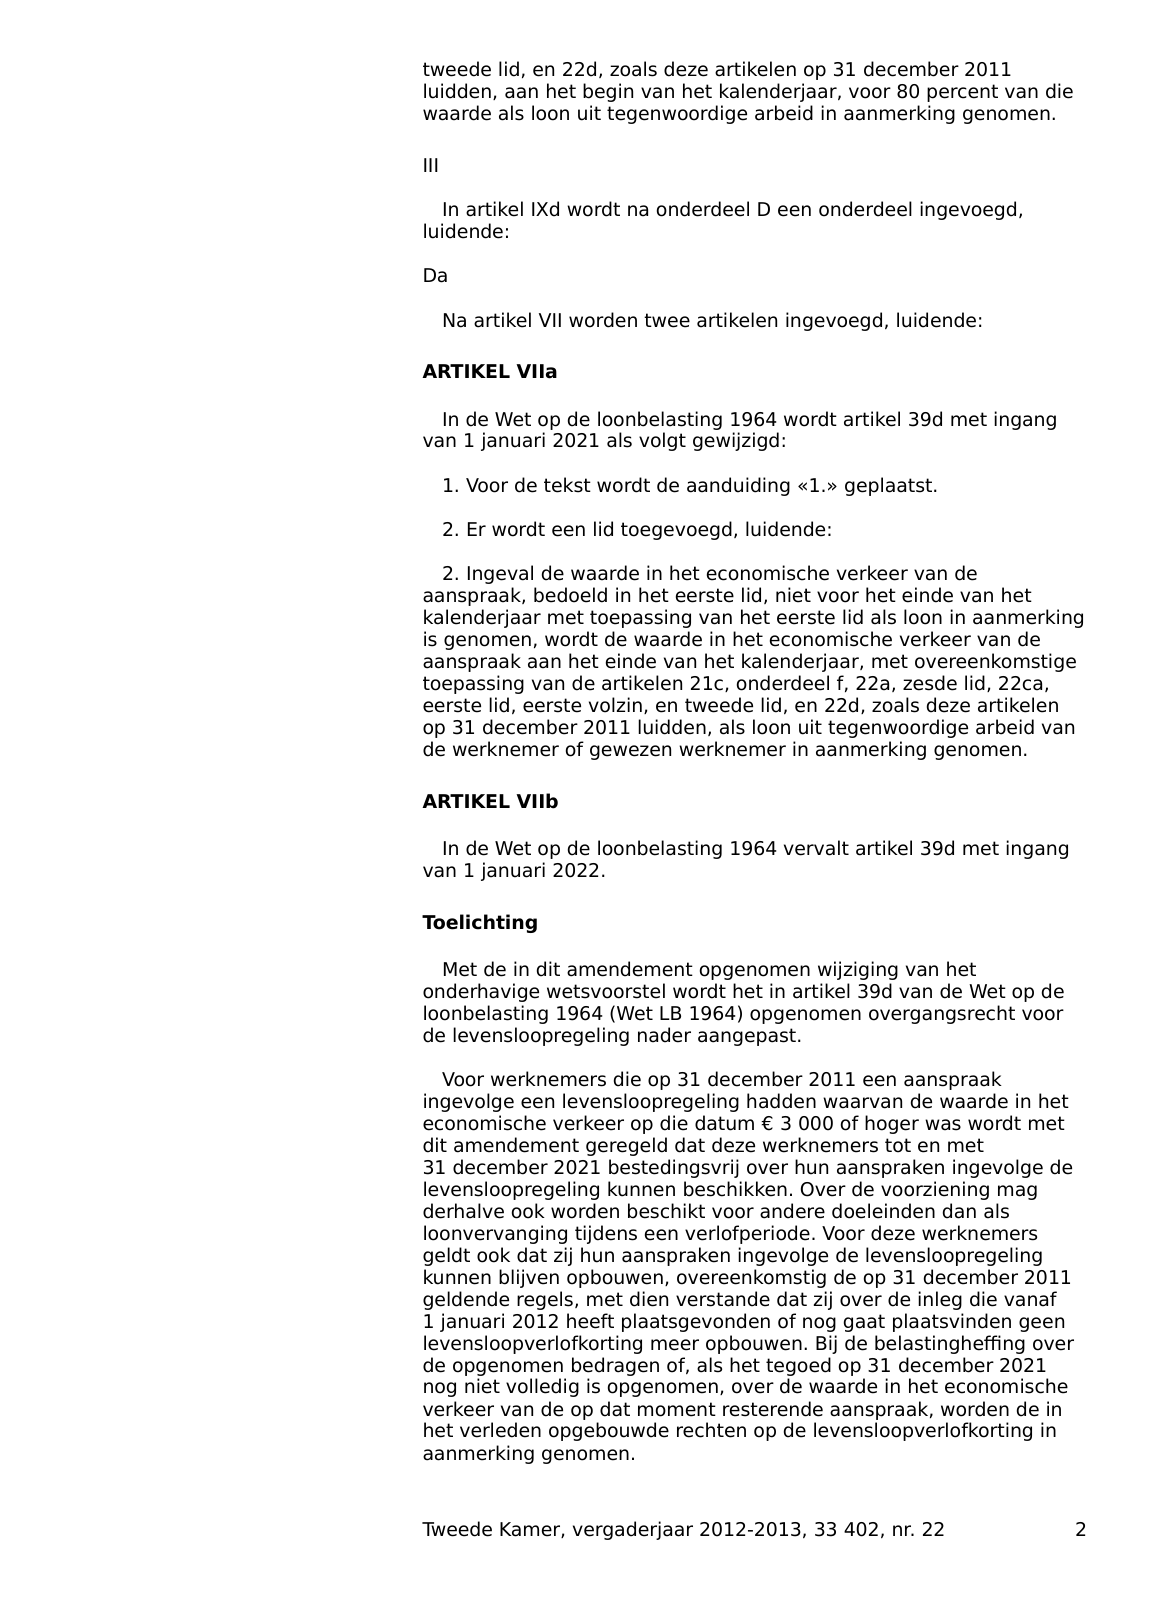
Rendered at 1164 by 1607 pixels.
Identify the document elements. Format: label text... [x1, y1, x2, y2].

text Met de in dit amendement opgenomen wijziging van het onderhavige wetsvoorstel wordt het in artikel 39d van de Wet op de loonbelasting 1964 (Wet LB 1964) opgenomen overgangsrecht voor de levensloopregeling nader aangepast. [422, 959, 1087, 1047]
text Da [422, 265, 1087, 287]
text 1. Voor de tekst wordt de aanduiding «1.» geplaatst. [422, 474, 1087, 497]
text Na artikel VII worden twee artikelen ingevoegd, luidende: [422, 309, 1087, 331]
text In de Wet op de loonbelasting 1964 wordt artikel 39d met ingang van 1 januari 2021 als volgt gewijzigd: [422, 408, 1087, 452]
text In de Wet op de loonbelasting 1964 vervalt artikel 39d met ingang van 1 januari 2022. [422, 838, 1087, 882]
text Voor werknemers die op 31 december 2011 een aanspraak ingevolge een levensloopregeling hadden waarvan de waarde in het economische verkeer op die datum € 3 000 of hoger was wordt met dit amendement geregeld dat deze werknemers tot en met 31 december 2021 bestedingsvrij over hun aanspraken ingevolge de levensloopregeling kunnen beschikken. Over de voorziening mag derhalve ook worden beschikt voor andere doeleinden dan als loonvervanging tijdens een verlofperiode. Voor deze werknemers geldt ook dat zij hun aanspraken ingevolge de levensloopregeling kunnen blijven opbouwen, overeenkomstig de op 31 december 2011 geldende regels, met dien verstande dat zij over de inleg die vanaf 1 januari 2012 heeft plaatsgevonden of nog gaat plaatsvinden geen levensloopverlofkorting meer opbouwen. Bij de belastingheffing over de opgenomen bedragen of, als het tegoed op 31 december 2021 nog niet volledig is opgenomen, over de waarde in het economische verkeer van de op dat moment resterende aanspraak, worden de in het verleden opgebouwde rechten op de levensloopverlofkorting in aanmerking genomen. [422, 1069, 1087, 1464]
subtitle ARTIKEL VIIa [422, 361, 1087, 383]
subtitle Toelichting [422, 912, 1087, 934]
text 2. Ingeval de waarde in het economische verkeer van de aanspraak, bedoeld in het eerste lid, niet voor het einde van het kalenderjaar met toepassing van het eerste lid als loon in aanmerking is genomen, wordt de waarde in het economische verkeer van de aanspraak aan het einde van het kalenderjaar, met overeenkomstige toepassing van de artikelen 21c, onderdeel f, 22a, zesde lid, 22ca, eerste lid, eerste volzin, en tweede lid, en 22d, zoals deze artikelen op 31 december 2011 luidden, als loon uit tegenwoordige arbeid van de werknemer of gewezen werknemer in aanmerking genomen. [422, 563, 1087, 761]
subtitle ARTIKEL VIIb [422, 791, 1087, 813]
text tweede lid, en 22d, zoals deze artikelen op 31 december 2011 luidden, aan het begin van het kalenderjaar, voor 80 percent van die waarde als loon uit tegenwoordige arbeid in aanmerking genomen. [422, 59, 1087, 125]
text In artikel IXd wordt na onderdeel D een onderdeel ingevoegd, luidende: [422, 199, 1087, 243]
text 2. Er wordt een lid toegevoegd, luidende: [422, 519, 1087, 541]
subtitle III [422, 155, 1087, 177]
